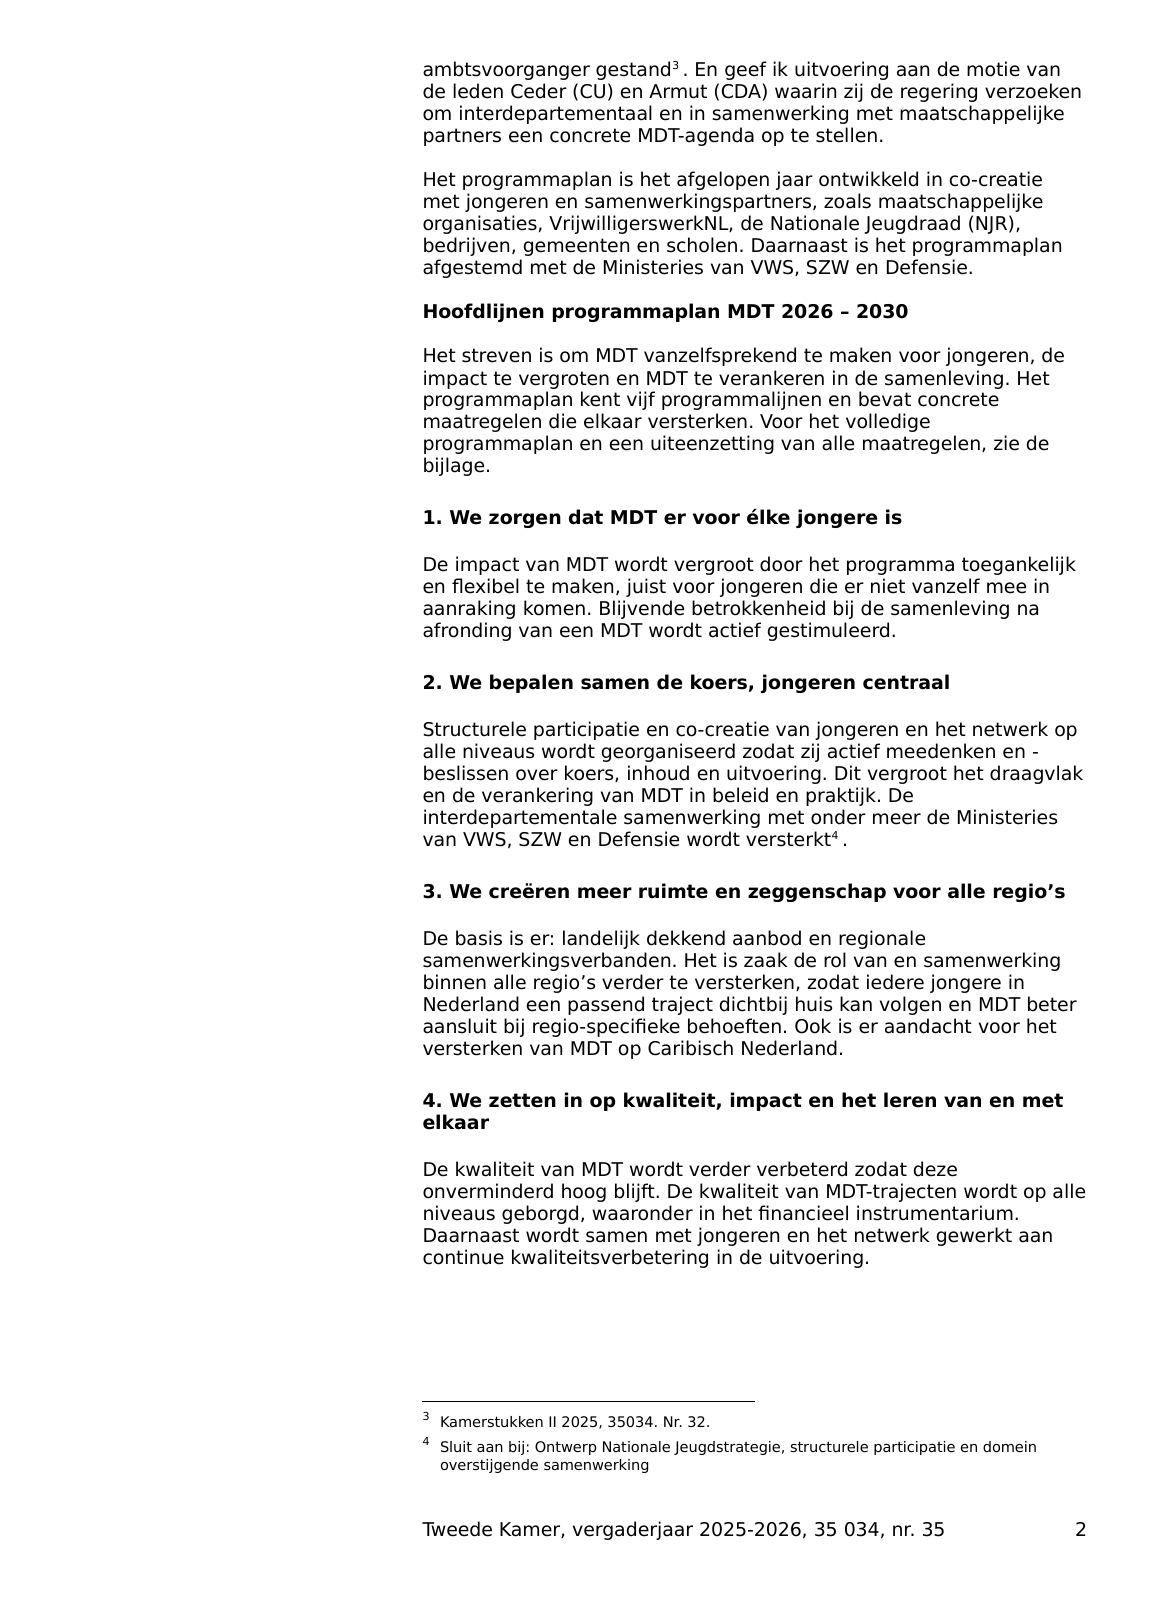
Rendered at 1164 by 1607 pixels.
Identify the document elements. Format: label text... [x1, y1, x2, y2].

subtitle 3. We creëren meer ruimte en zeggenschap voor alle regio’s [422, 881, 1087, 903]
subtitle 2. We bepalen samen de koers, jongeren centraal [422, 672, 1087, 694]
subtitle 4. We zetten in op kwaliteit, impact en het leren van en met elkaar [422, 1090, 1087, 1134]
subtitle Hoofdlijnen programmaplan MDT 2026 – 2030 [422, 301, 1087, 323]
text De kwaliteit van MDT wordt verder verbeterd zodat deze onverminderd hoog blijft. De kwaliteit van MDT-trajecten wordt op alle niveaus geborgd, waaronder in het financieel instrumentarium. Daarnaast wordt samen met jongeren en het netwerk gewerkt aan continue kwaliteitsverbetering in de uitvoering. [422, 1159, 1087, 1269]
text Kamerstukken II 2025, 35034. Nr. 32. [422, 1410, 1087, 1432]
text Sluit aan bij: Ontwerp Nationale Jeugdstrategie, structurele participatie en domein overstijgende samenwerking [422, 1435, 1087, 1474]
text Het streven is om MDT vanzelfsprekend te maken voor jongeren, de impact te vergroten en MDT te verankeren in de samenleving. Het programmaplan kent vijf programmalijnen en bevat concrete maatregelen die elkaar versterken. Voor het volledige programmaplan en een uiteenzetting van alle maatregelen, zie de bijlage. [422, 345, 1087, 477]
text Structurele participatie en co-creatie van jongeren en het netwerk op alle niveaus wordt georganiseerd zodat zij actief meedenken en -beslissen over koers, inhoud en uitvoering. Dit vergroot het draagvlak en de verankering van MDT in beleid en praktijk. De interdepartementale samenwerking met onder meer de Ministeries van VWS, SZW en Defensie wordt versterkt. [422, 719, 1087, 851]
text ambtsvoorganger gestand. En geef ik uitvoering aan de motie van de leden Ceder (CU) en Armut (CDA) waarin zij de regering verzoeken om interdepartementaal en in samenwerking met maatschappelijke partners een concrete MDT-agenda op te stellen. [422, 59, 1087, 147]
text De impact van MDT wordt vergroot door het programma toegankelijk en flexibel te maken, juist voor jongeren die er niet vanzelf mee in aanraking komen. Blijvende betrokkenheid bij de samenleving na afronding van een MDT wordt actief gestimuleerd. [422, 554, 1087, 642]
text Het programmaplan is het afgelopen jaar ontwikkeld in co-creatie met jongeren en samenwerkingspartners, zoals maatschappelijke organisaties, VrijwilligerswerkNL, de Nationale Jeugdraad (NJR), bedrijven, gemeenten en scholen. Daarnaast is het programmaplan afgestemd met de Ministeries van VWS, SZW en Defensie. [422, 169, 1087, 279]
text De basis is er: landelijk dekkend aanbod en regionale samenwerkingsverbanden. Het is zaak de rol van en samenwerking binnen alle regio’s verder te versterken, zodat iedere jongere in Nederland een passend traject dichtbij huis kan volgen en MDT beter aansluit bij regio-specifieke behoeften. Ook is er aandacht voor het versterken van MDT op Caribisch Nederland. [422, 928, 1087, 1060]
subtitle 1. We zorgen dat MDT er voor élke jongere is [422, 507, 1087, 529]
